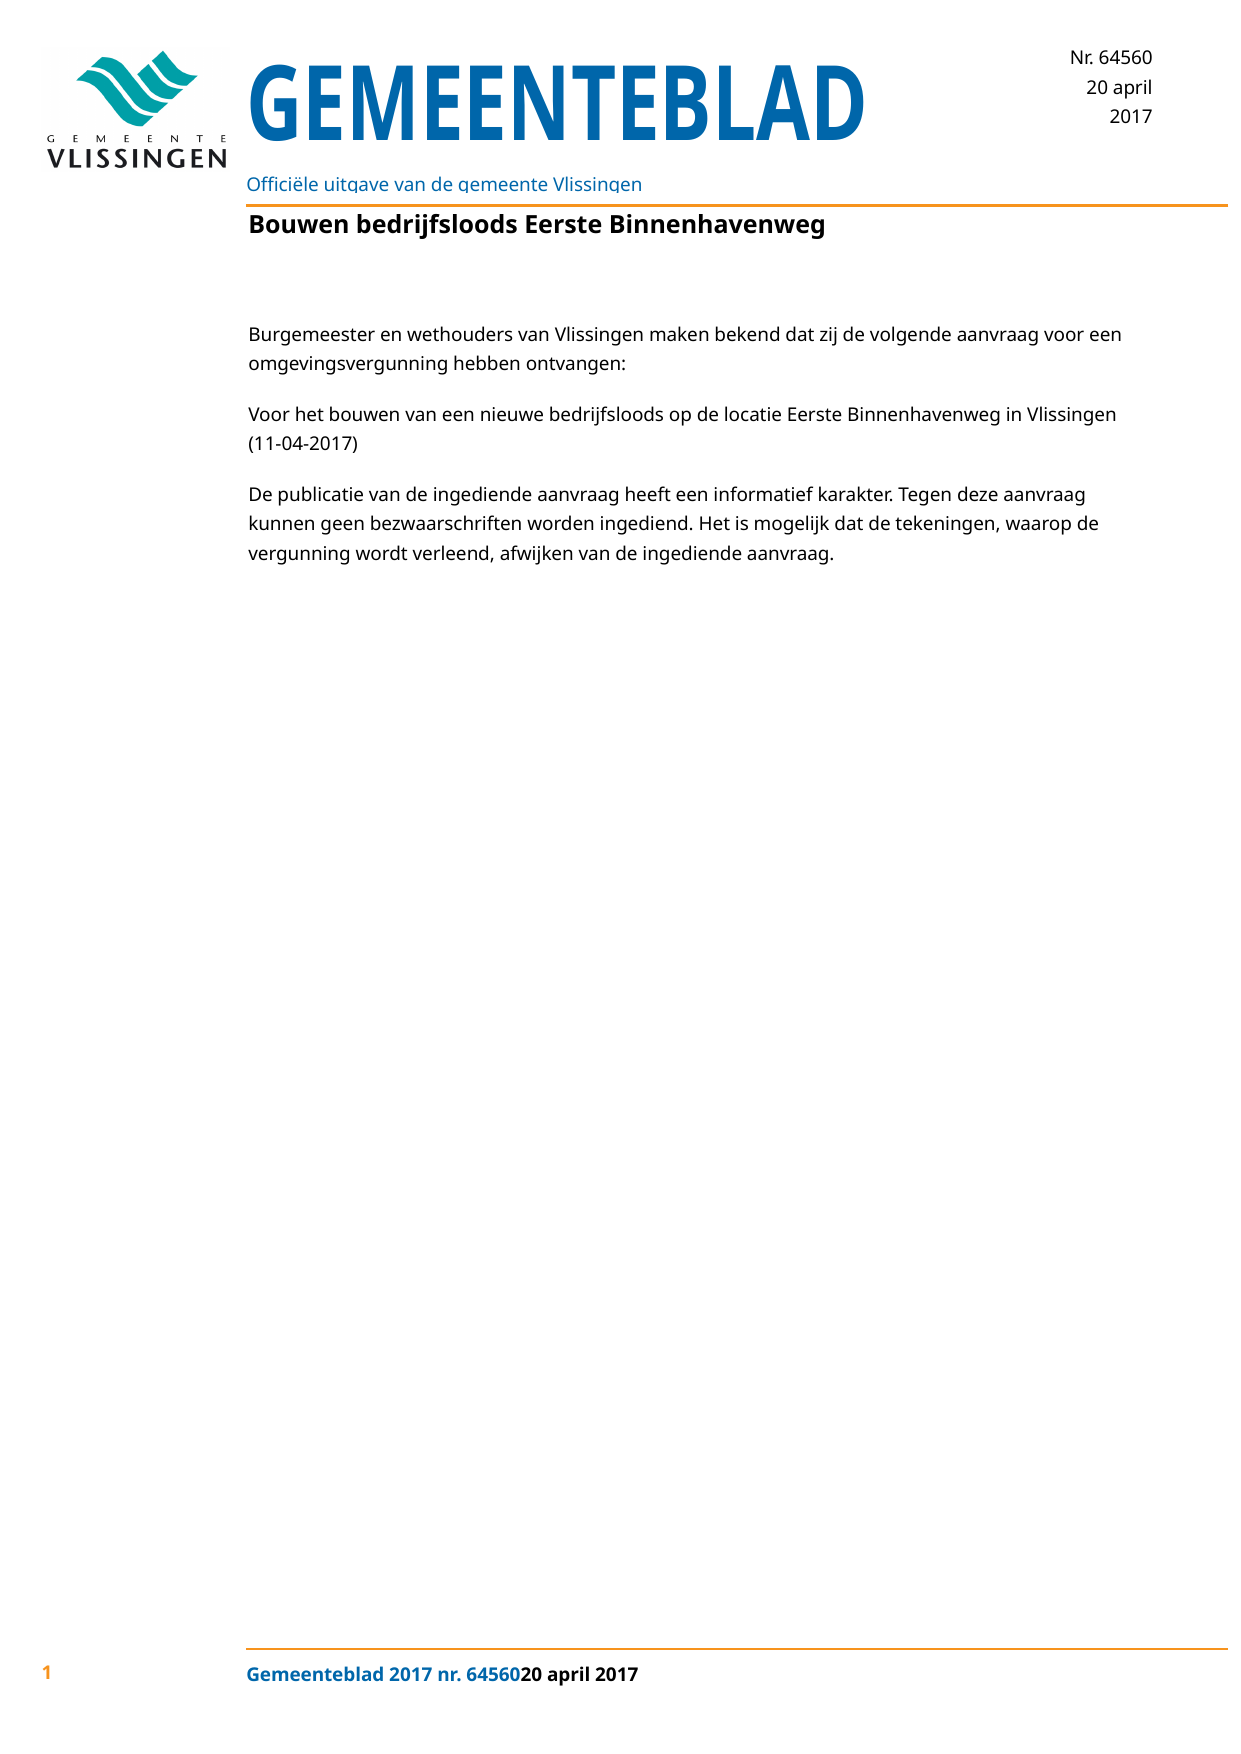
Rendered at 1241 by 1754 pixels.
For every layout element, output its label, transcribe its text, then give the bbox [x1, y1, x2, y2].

picture [41, 47, 231, 172]
text Bouwen bedrijfsloods Eerste Binnenhavenweg [248, 207, 1152, 241]
text Voor het bouwen van een nieuwe bedrijfsloods op de locatie Eerste Binnenhavenweg in Vlissingen (11-04-2017) [248, 401, 1152, 456]
text Burgemeester en wethouders van Vlissingen maken bekend dat zij de volgende aanvraag voor een omgevingsvergunning hebben ontvangen: [248, 321, 1152, 376]
text De publicatie van de ingediende aanvraag heeft een informatief karakter. Tegen deze aanvraag kunnen geen bezwaarschriften worden ingediend. Het is mogelijk dat de tekeningen, waarop de vergunning wordt verleend, afwijken van de ingediende aanvraag. [248, 481, 1152, 566]
